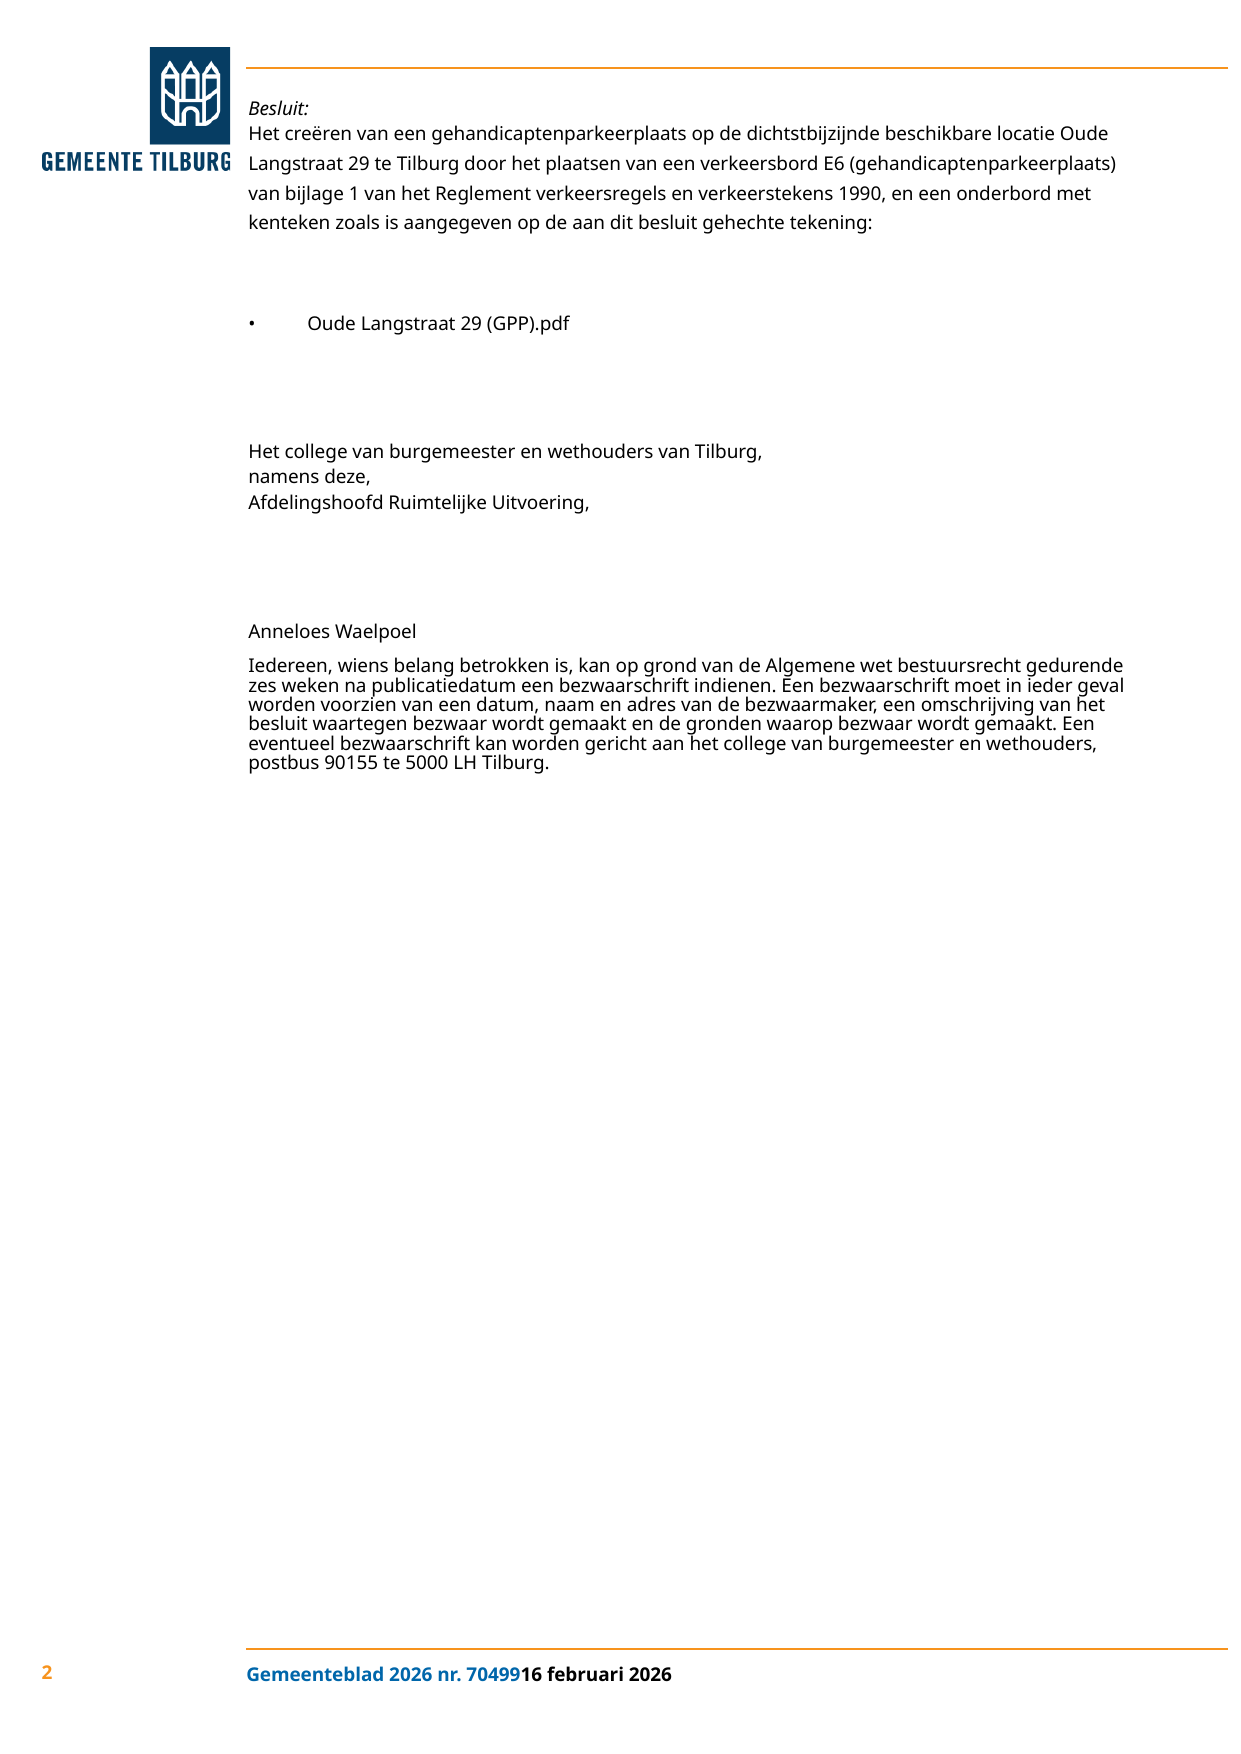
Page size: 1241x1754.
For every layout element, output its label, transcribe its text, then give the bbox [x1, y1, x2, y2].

text Besluit: [248, 95, 1152, 121]
list Oude Langstraat 29 (GPP).pdf [248, 310, 1152, 336]
text Het college van burgemeester en wethouders van Tilburg, [248, 438, 1152, 464]
text Afdelingshoofd Ruimtelijke Uitvoering, [248, 489, 1152, 515]
text Het creëren van een gehandicaptenparkeerplaats op de dichtstbijzijnde beschikbare locatie Oude Langstraat 29 te Tilburg door het plaatsen van een verkeersbord E6 (gehandicaptenparkeerplaats) van bijlage 1 van het Reglement verkeersregels en verkeerstekens 1990, en een onderbord met kenteken zoals is aangegeven op de aan dit besluit gehechte tekening: [248, 121, 1152, 235]
text namens deze, [248, 464, 1152, 489]
text Iedereen, wiens belang betrokken is, kan op grond van de Algemene wet bestuursrecht gedurende zes weken na publicatiedatum een bezwaarschrift indienen. Een bezwaarschrift moet in ieder geval worden voorzien van een datum, naam en adres van de bezwaarmaker, een omschrijving van het besluit waartegen bezwaar wordt gemaakt en de gronden waarop bezwaar wordt gemaakt. Een eventueel bezwaarschrift kan worden gericht aan het college van burgemeester en wethouders, postbus 90155 te 5000 LH Tilburg. [248, 657, 1152, 773]
text Anneloes Waelpoel [248, 618, 1152, 644]
picture [41, 47, 231, 172]
